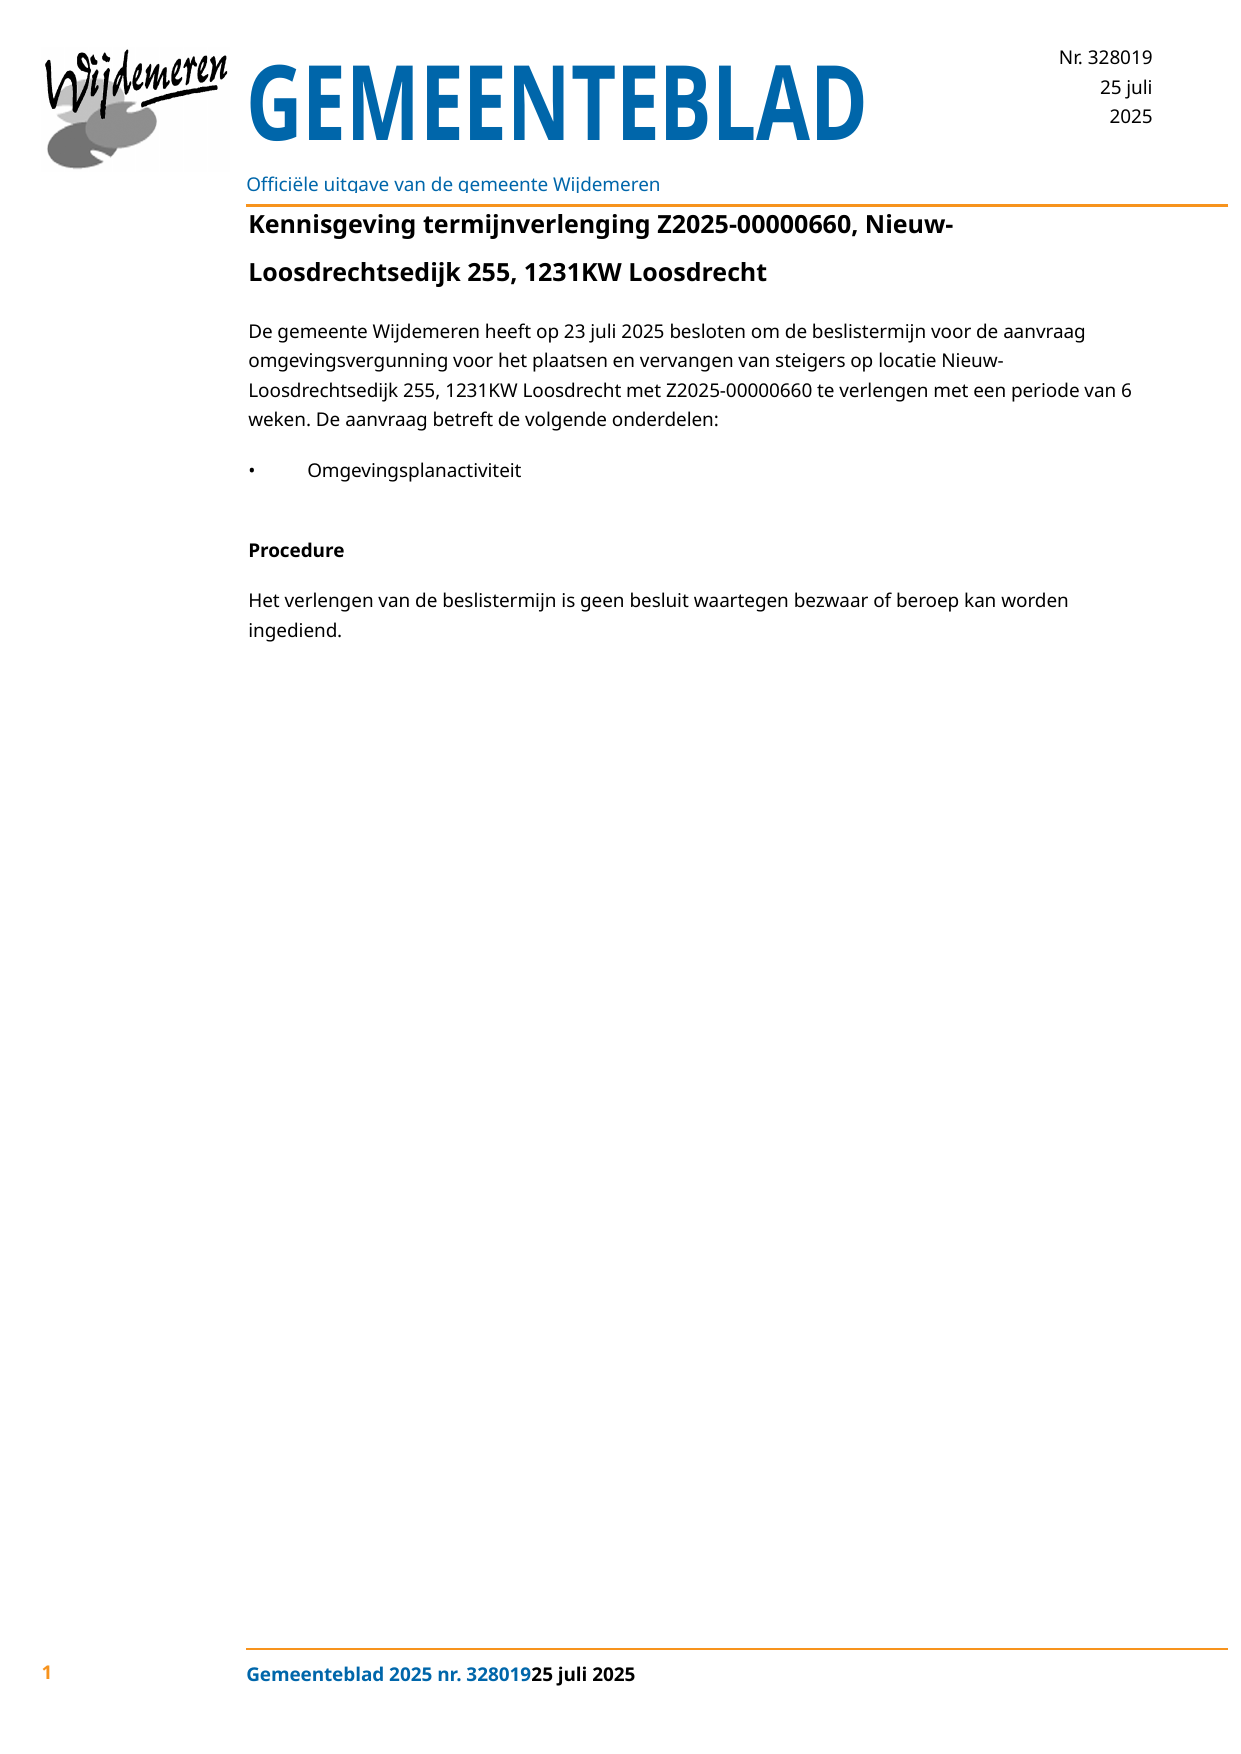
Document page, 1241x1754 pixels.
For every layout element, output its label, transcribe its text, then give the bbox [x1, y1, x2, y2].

text Het verlengen van de beslistermijn is geen besluit waartegen bezwaar of beroep kan worden ingediend. [248, 587, 1152, 643]
text De gemeente Wijdemeren heeft op 23 juli 2025 besloten om de beslistermijn voor de aanvraag omgevingsvergunning voor het plaatsen en vervangen van steigers op locatie Nieuw-Loosdrechtsedijk 255, 1231KW Loosdrecht met Z2025-00000660 te verlengen met een periode van 6 weken. De aanvraag betreft de volgende onderdelen: [248, 318, 1152, 432]
picture [41, 47, 231, 172]
text Kennisgeving termijnverlenging Z2025-00000660, Nieuw-Loosdrechtsedijk 255, 1231KW Loosdrecht [248, 207, 1152, 288]
text Procedure [248, 537, 1152, 563]
list Omgevingsplanactiviteit [248, 457, 1152, 483]
